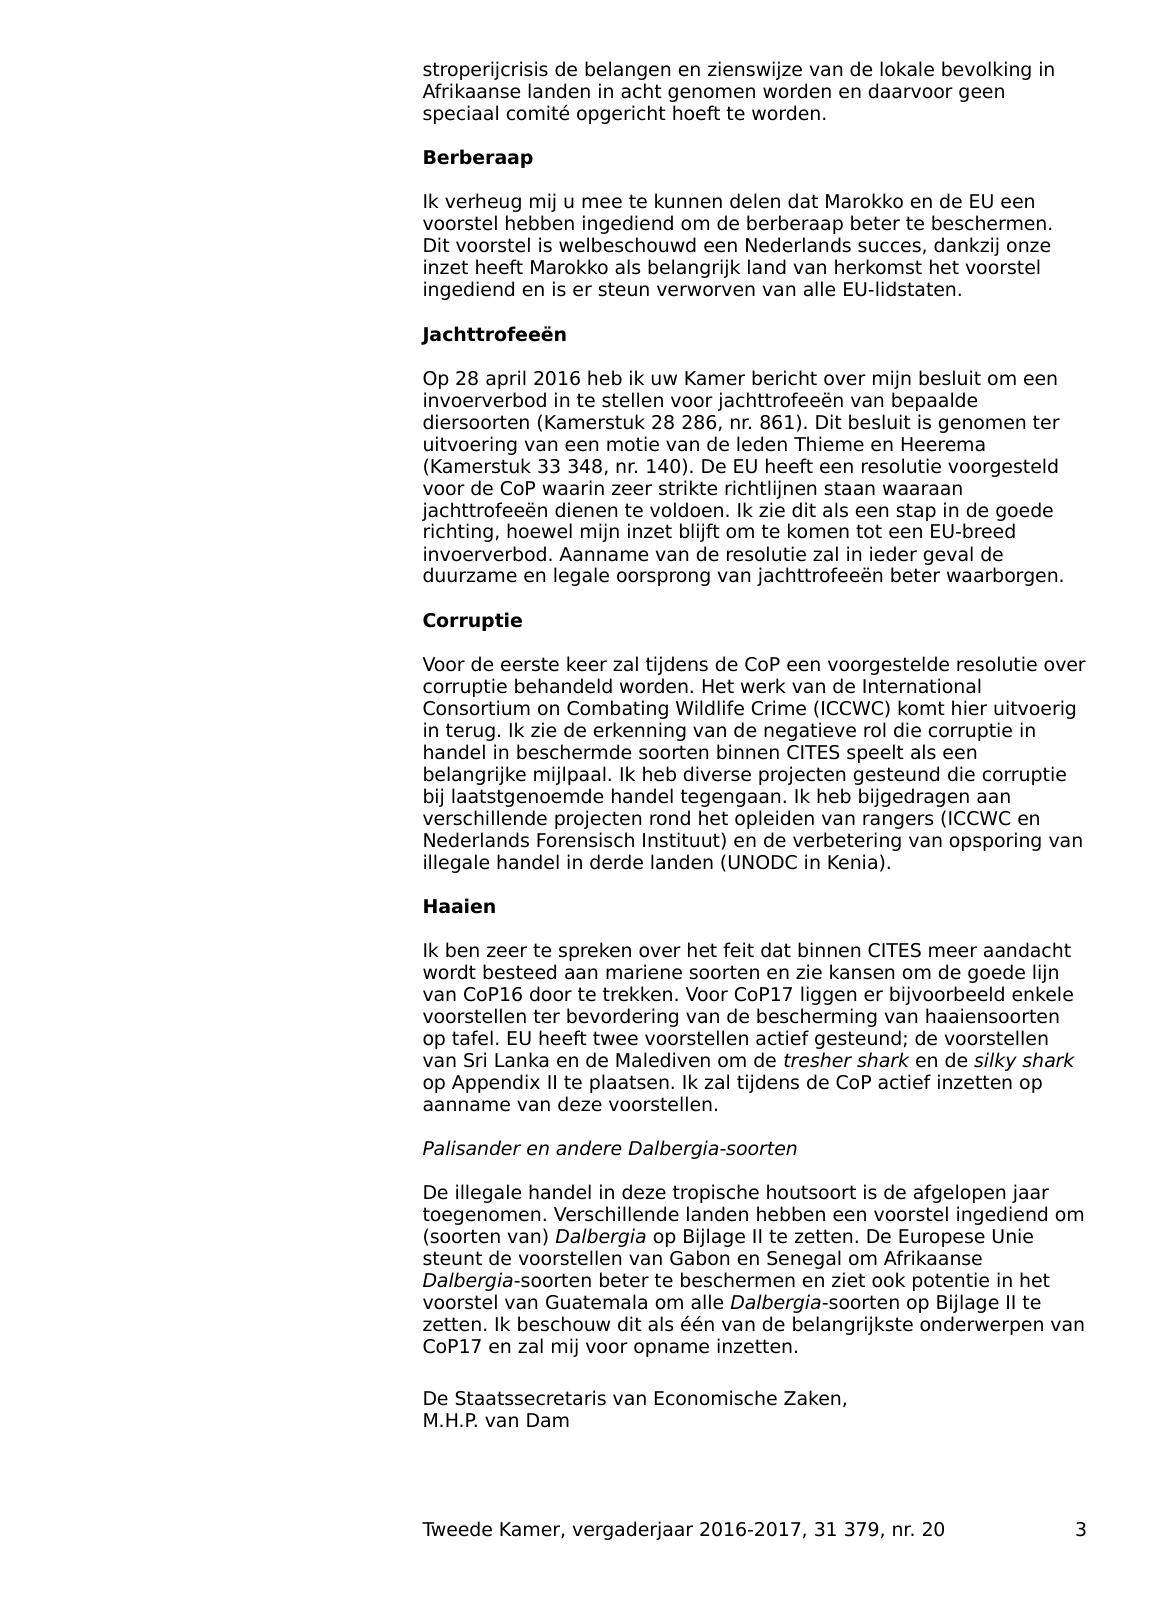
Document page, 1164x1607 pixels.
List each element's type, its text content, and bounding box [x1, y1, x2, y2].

text De Staatssecretaris van Economische Zaken, M.H.P. van Dam [422, 1388, 1087, 1432]
text Op 28 april 2016 heb ik uw Kamer bericht over mijn besluit om een invoerverbod in te stellen voor jachttrofeeën van bepaalde diersoorten (Kamerstuk 28 286, nr. 861). Dit besluit is genomen ter uitvoering van een motie van de leden Thieme en Heerema (Kamerstuk 33 348, nr. 140). De EU heeft een resolutie voorgesteld voor de CoP waarin zeer strikte richtlijnen staan waaraan jachttrofeeën dienen te voldoen. Ik zie dit als een stap in de goede richting, hoewel mijn inzet blijft om te komen tot een EU-breed invoerverbod. Aanname van de resolutie zal in ieder geval de duurzame en legale oorsprong van jachttrofeeën beter waarborgen. [422, 368, 1087, 587]
subtitle Corruptie [422, 609, 1087, 632]
subtitle Jachttrofeeën [422, 323, 1087, 345]
text Voor de eerste keer zal tijdens de CoP een voorgestelde resolutie over corruptie behandeld worden. Het werk van de International Consortium on Combating Wildlife Crime (ICCWC) komt hier uitvoerig in terug. Ik zie de erkenning van de negatieve rol die corruptie in handel in beschermde soorten binnen CITES speelt als een belangrijke mijlpaal. Ik heb diverse projecten gesteund die corruptie bij laatstgenoemde handel tegengaan. Ik heb bijgedragen aan verschillende projecten rond het opleiden van rangers (ICCWC en Nederlands Forensisch Instituut) en de verbetering van opsporing van illegale handel in derde landen (UNODC in Kenia). [422, 654, 1087, 873]
text Ik verheug mij u mee te kunnen delen dat Marokko en de EU een voorstel hebben ingediend om de berberaap beter te beschermen. Dit voorstel is welbeschouwd een Nederlands succes, dankzij onze inzet heeft Marokko als belangrijk land van herkomst het voorstel ingediend en is er steun verworven van alle EU-lidstaten. [422, 191, 1087, 301]
subtitle Berberaap [422, 147, 1087, 169]
text De illegale handel in deze tropische houtsoort is de afgelopen jaar toegenomen. Verschillende landen hebben een voorstel ingediend om (soorten van) Dalbergia op Bijlage II te zetten. De Europese Unie steunt de voorstellen van Gabon en Senegal om Afrikaanse Dalbergia-soorten beter te beschermen en ziet ook potentie in het voorstel van Guatemala om alle Dalbergia-soorten op Bijlage II te zetten. Ik beschouw dit als één van de belangrijkste onderwerpen van CoP17 en zal mij voor opname inzetten. [422, 1182, 1087, 1358]
text Ik ben zeer te spreken over het feit dat binnen CITES meer aandacht wordt besteed aan mariene soorten en zie kansen om de goede lijn van CoP16 door te trekken. Voor CoP17 liggen er bijvoorbeeld enkele voorstellen ter bevordering van de bescherming van haaiensoorten op tafel. EU heeft twee voorstellen actief gesteund; de voorstellen van Sri Lanka en de Malediven om de tresher shark en de silky shark op Appendix II te plaatsen. Ik zal tijdens de CoP actief inzetten op aanname van deze voorstellen. [422, 940, 1087, 1116]
subtitle Haaien [422, 896, 1087, 918]
text stroperijcrisis de belangen en zienswijze van de lokale bevolking in Afrikaanse landen in acht genomen worden en daarvoor geen speciaal comité opgericht hoeft te worden. [422, 59, 1087, 125]
subtitle Palisander en andere Dalbergia-soorten [422, 1138, 1087, 1160]
